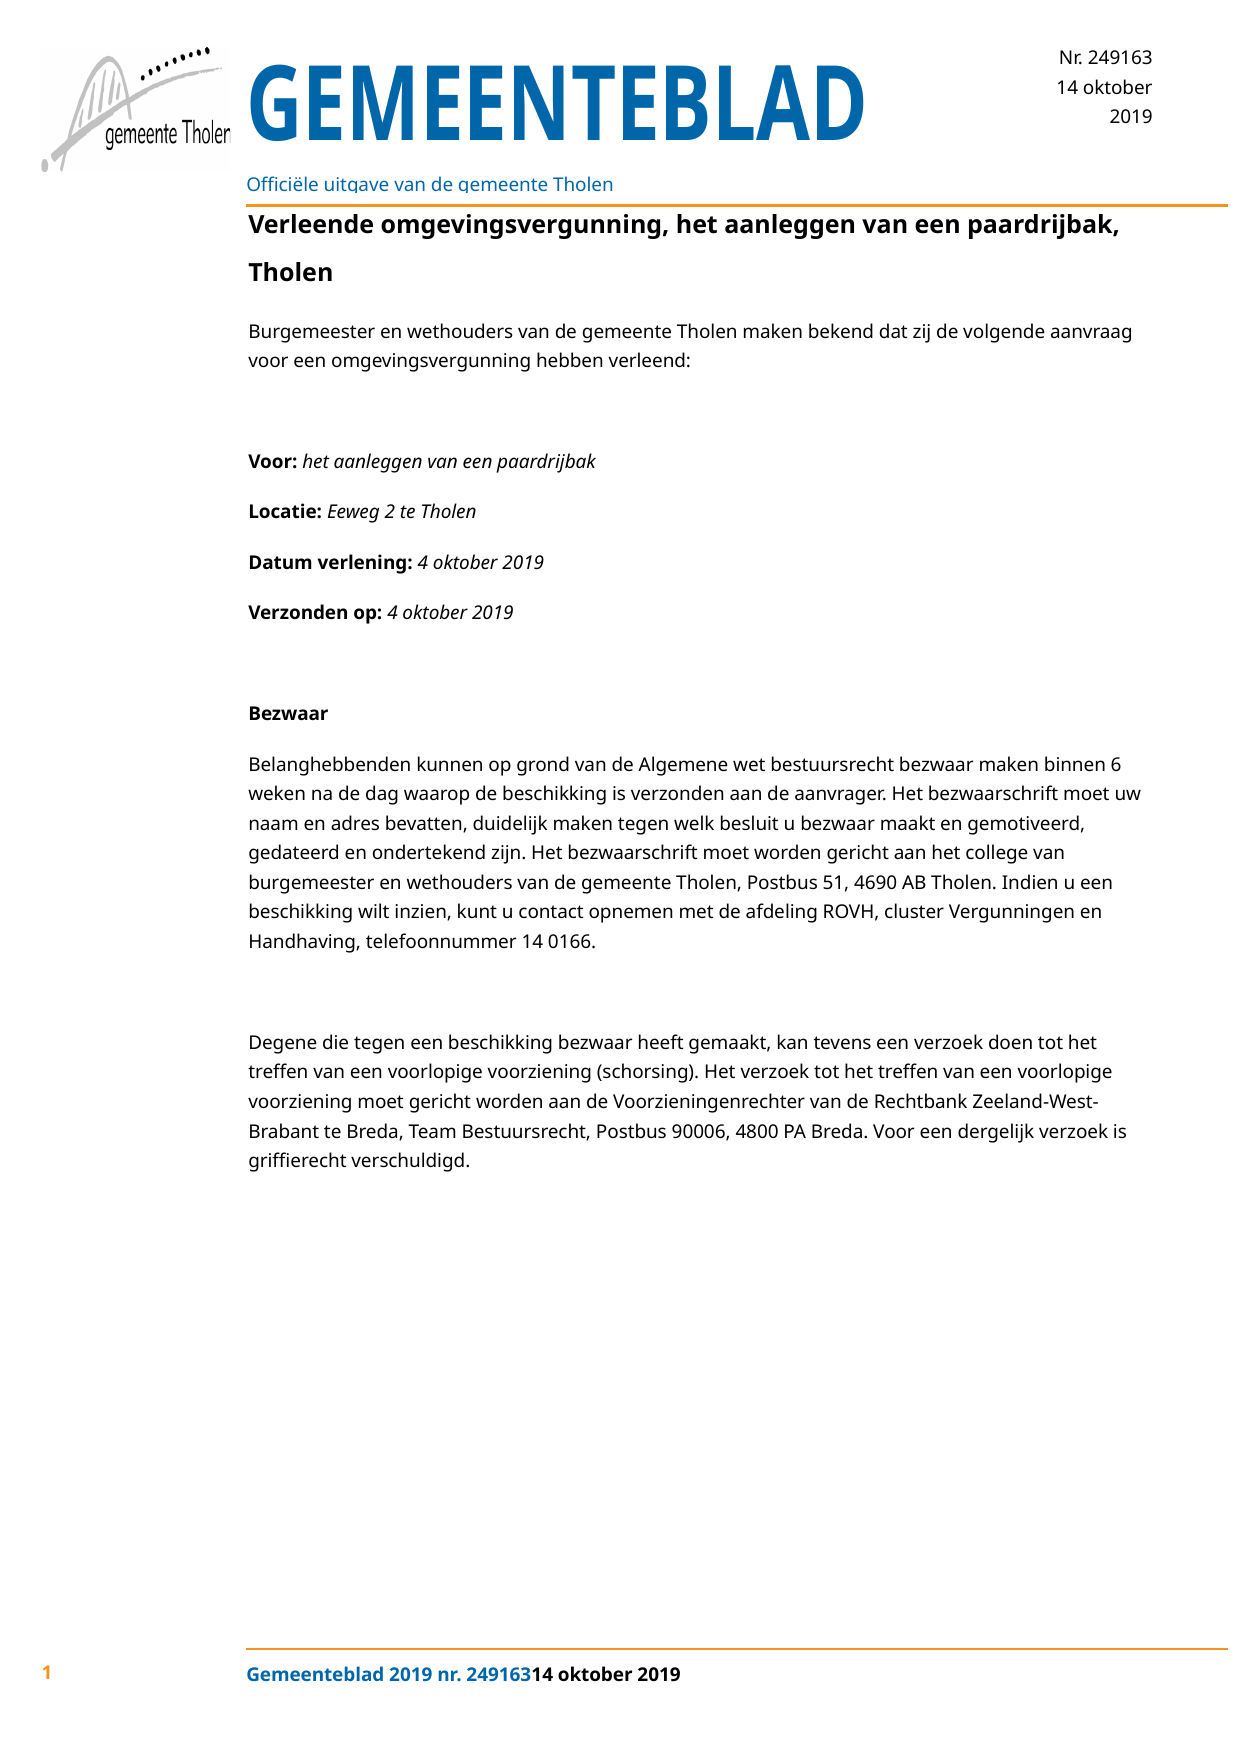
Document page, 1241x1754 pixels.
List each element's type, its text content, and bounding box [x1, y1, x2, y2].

text Voor: het aanleggen van een paardrijbak [248, 448, 1152, 474]
text Locatie: Eeweg 2 te Tholen [248, 499, 1152, 524]
text Belanghebbenden kunnen op grond van de Algemene wet bestuursrecht bezwaar maken binnen 6 weken na de dag waarop de beschikking is verzonden aan de aanvrager. Het bezwaarschrift moet uw naam en adres bevatten, duidelijk maken tegen welk besluit u bezwaar maakt en gemotiveerd, gedateerd en ondertekend zijn. Het bezwaarschrift moet worden gericht aan het college van burgemeester en wethouders van de gemeente Tholen, Postbus 51, 4690 AB Tholen. Indien u een beschikking wilt inzien, kunt u contact opnemen met de afdeling ROVH, cluster Vergunningen en Handhaving, telefoonnummer 14 0166. [248, 751, 1152, 954]
text Verzonden op: 4 oktober 2019 [248, 599, 1152, 625]
text Bezwaar [248, 700, 1152, 726]
text Degene die tegen een beschikking bezwaar heeft gemaakt, kan tevens een verzoek doen tot het treffen van een voorlopige voorziening (schorsing). Het verzoek tot het treffen van een voorlopige voorziening moet gericht worden aan de Voorzieningenrechter van de Rechtbank Zeeland-West-Brabant te Breda, Team Bestuursrecht, Postbus 90006, 4800 PA Breda. Voor een dergelijk verzoek is griffierecht verschuldigd. [248, 1029, 1152, 1173]
text Verleende omgevingsvergunning, het aanleggen van een paardrijbak, Tholen [248, 207, 1152, 288]
picture [41, 47, 231, 172]
text Datum verlening: 4 oktober 2019 [248, 549, 1152, 575]
text Burgemeester en wethouders van de gemeente Tholen maken bekend dat zij de volgende aanvraag voor een omgevingsvergunning hebben verleend: [248, 318, 1152, 373]
